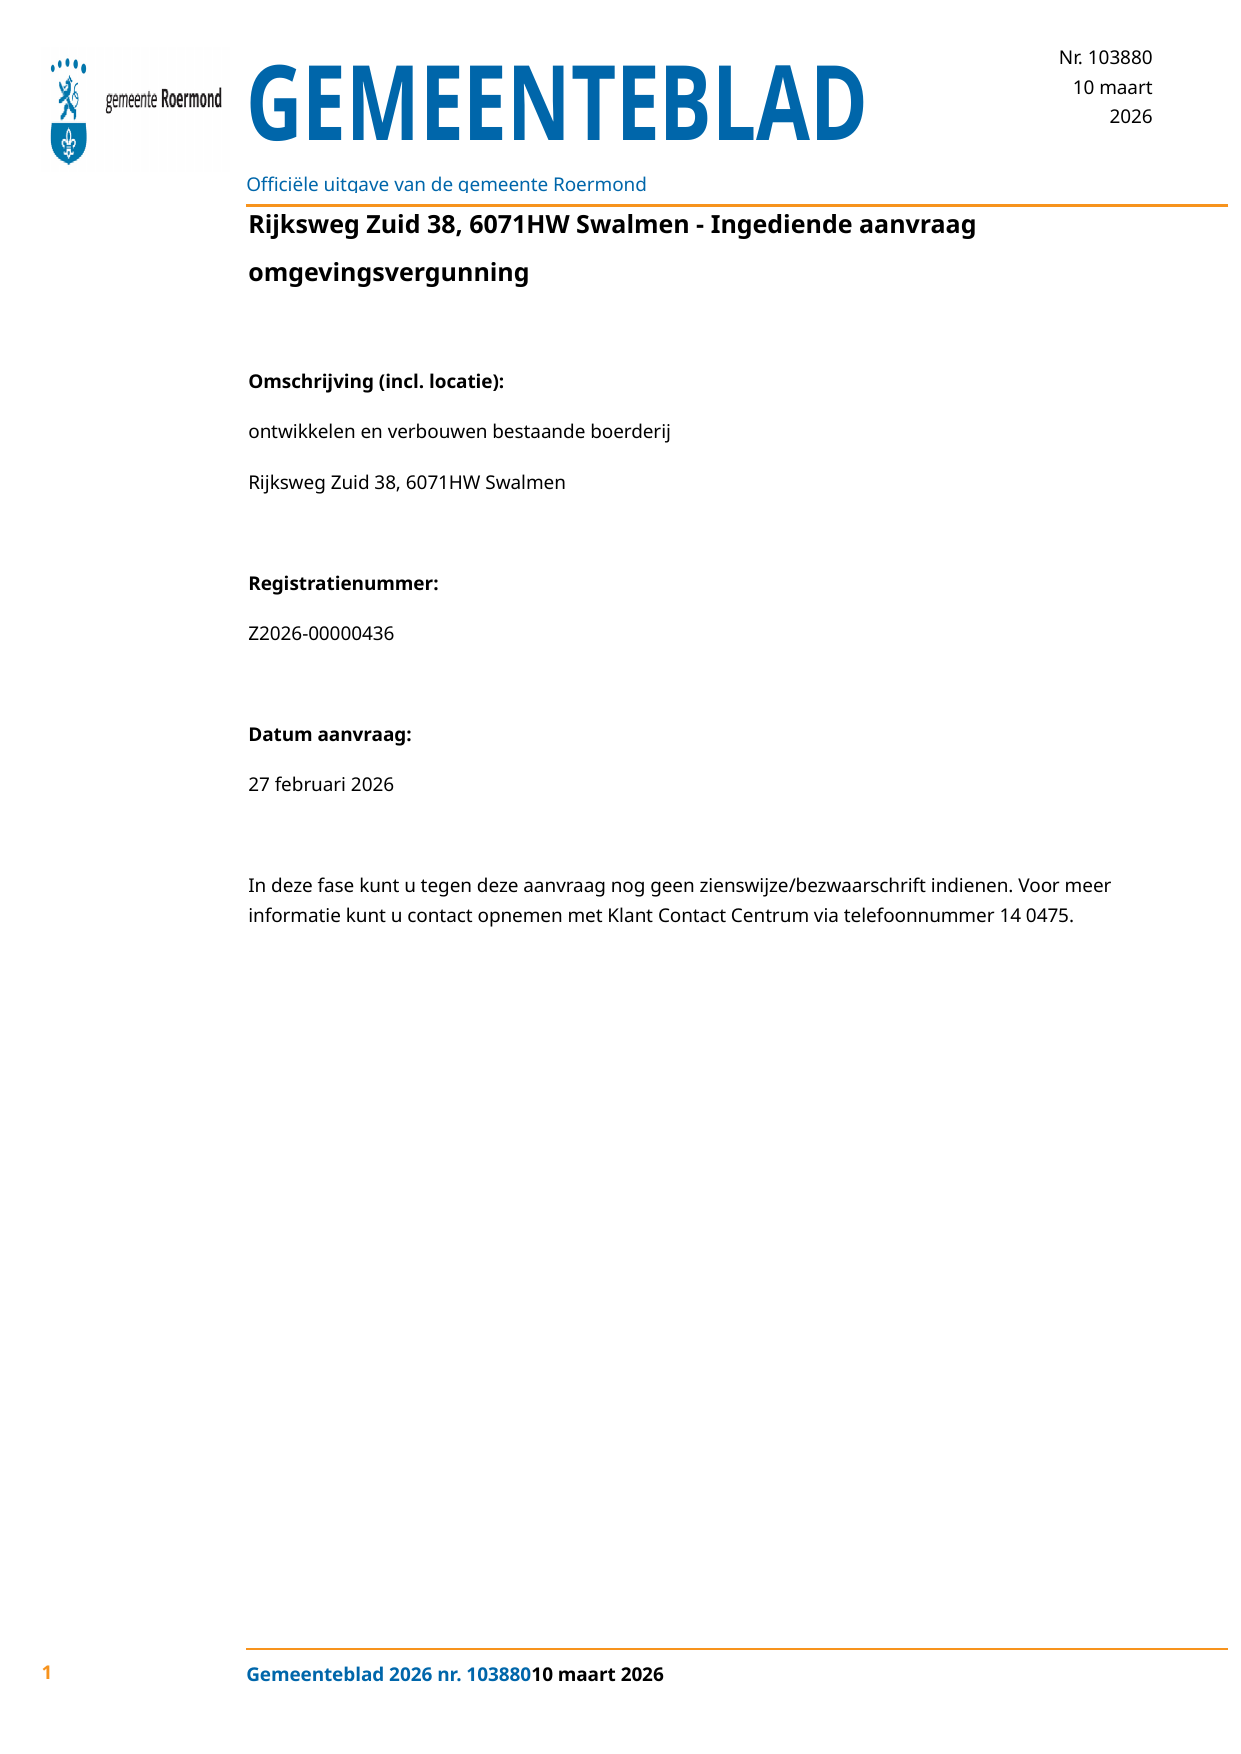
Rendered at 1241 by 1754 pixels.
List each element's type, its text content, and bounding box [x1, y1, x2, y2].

text Rijksweg Zuid 38, 6071HW Swalmen - Ingediende aanvraag omgevingsvergunning [248, 207, 1152, 288]
text Omschrijving (incl. locatie): [248, 368, 1152, 394]
text Rijksweg Zuid 38, 6071HW Swalmen [248, 469, 1152, 495]
text Z2026-00000436 [248, 620, 1152, 646]
text Datum aanvraag: [248, 721, 1152, 747]
text In deze fase kunt u tegen deze aanvraag nog geen zienswijze/bezwaarschrift indienen. Voor meer informatie kunt u contact opnemen met Klant Contact Centrum via telefoonnummer 14 0475. [248, 872, 1152, 928]
text Registratienummer: [248, 570, 1152, 596]
text ontwikkelen en verbouwen bestaande boerderij [248, 419, 1152, 444]
picture [41, 47, 231, 172]
text 27 februari 2026 [248, 772, 1152, 797]
